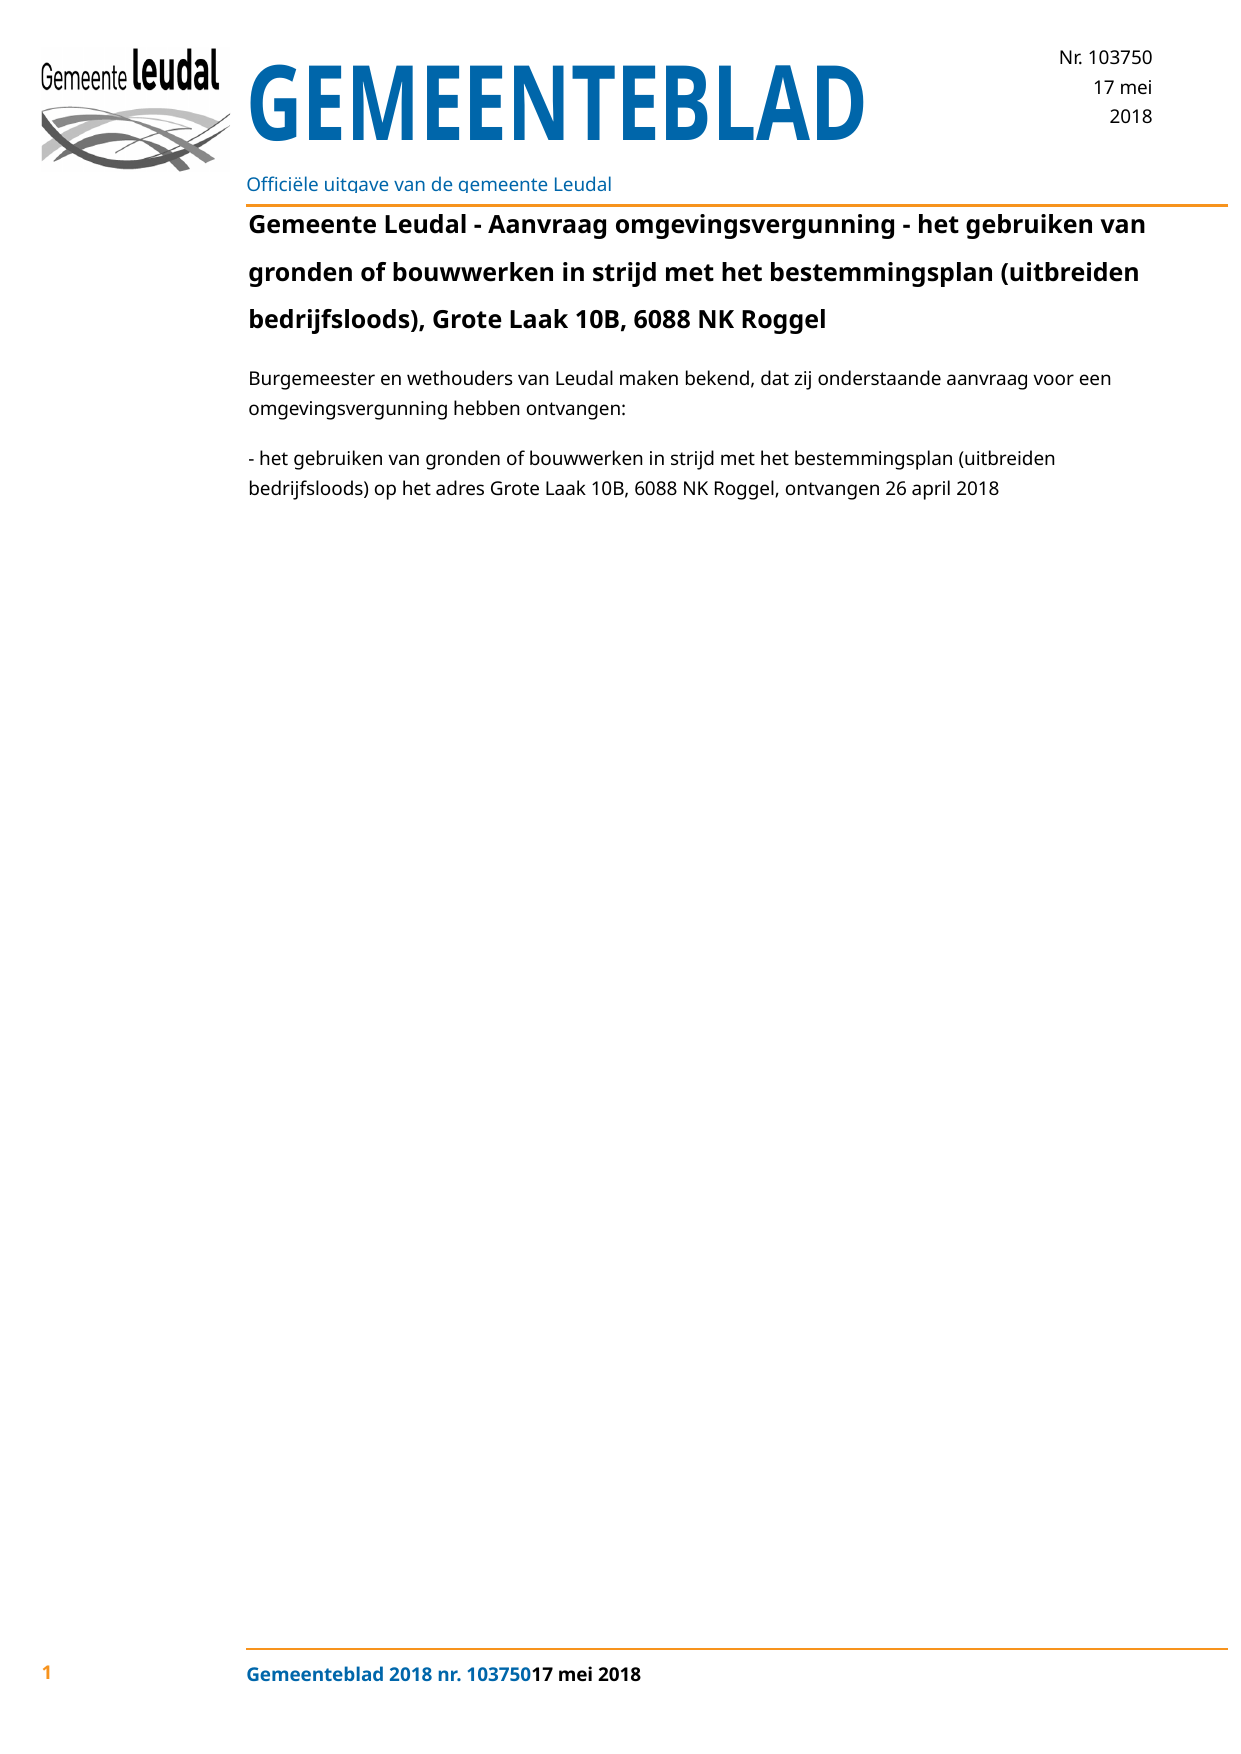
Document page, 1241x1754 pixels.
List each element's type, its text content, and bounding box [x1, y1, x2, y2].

text Gemeente Leudal - Aanvraag omgevingsvergunning - het gebruiken van gronden of bouwwerken in strijd met het bestemmingsplan (uitbreiden bedrijfsloods), Grote Laak 10B, 6088 NK Roggel [248, 207, 1152, 336]
text Burgemeester en wethouders van Leudal maken bekend, dat zij onderstaande aanvraag voor een omgevingsvergunning hebben ontvangen: [248, 366, 1152, 421]
text - het gebruiken van gronden of bouwwerken in strijd met het bestemmingsplan (uitbreiden bedrijfsloods) op het adres Grote Laak 10B, 6088 NK Roggel, ontvangen 26 april 2018 [248, 446, 1152, 501]
picture [41, 47, 231, 172]
